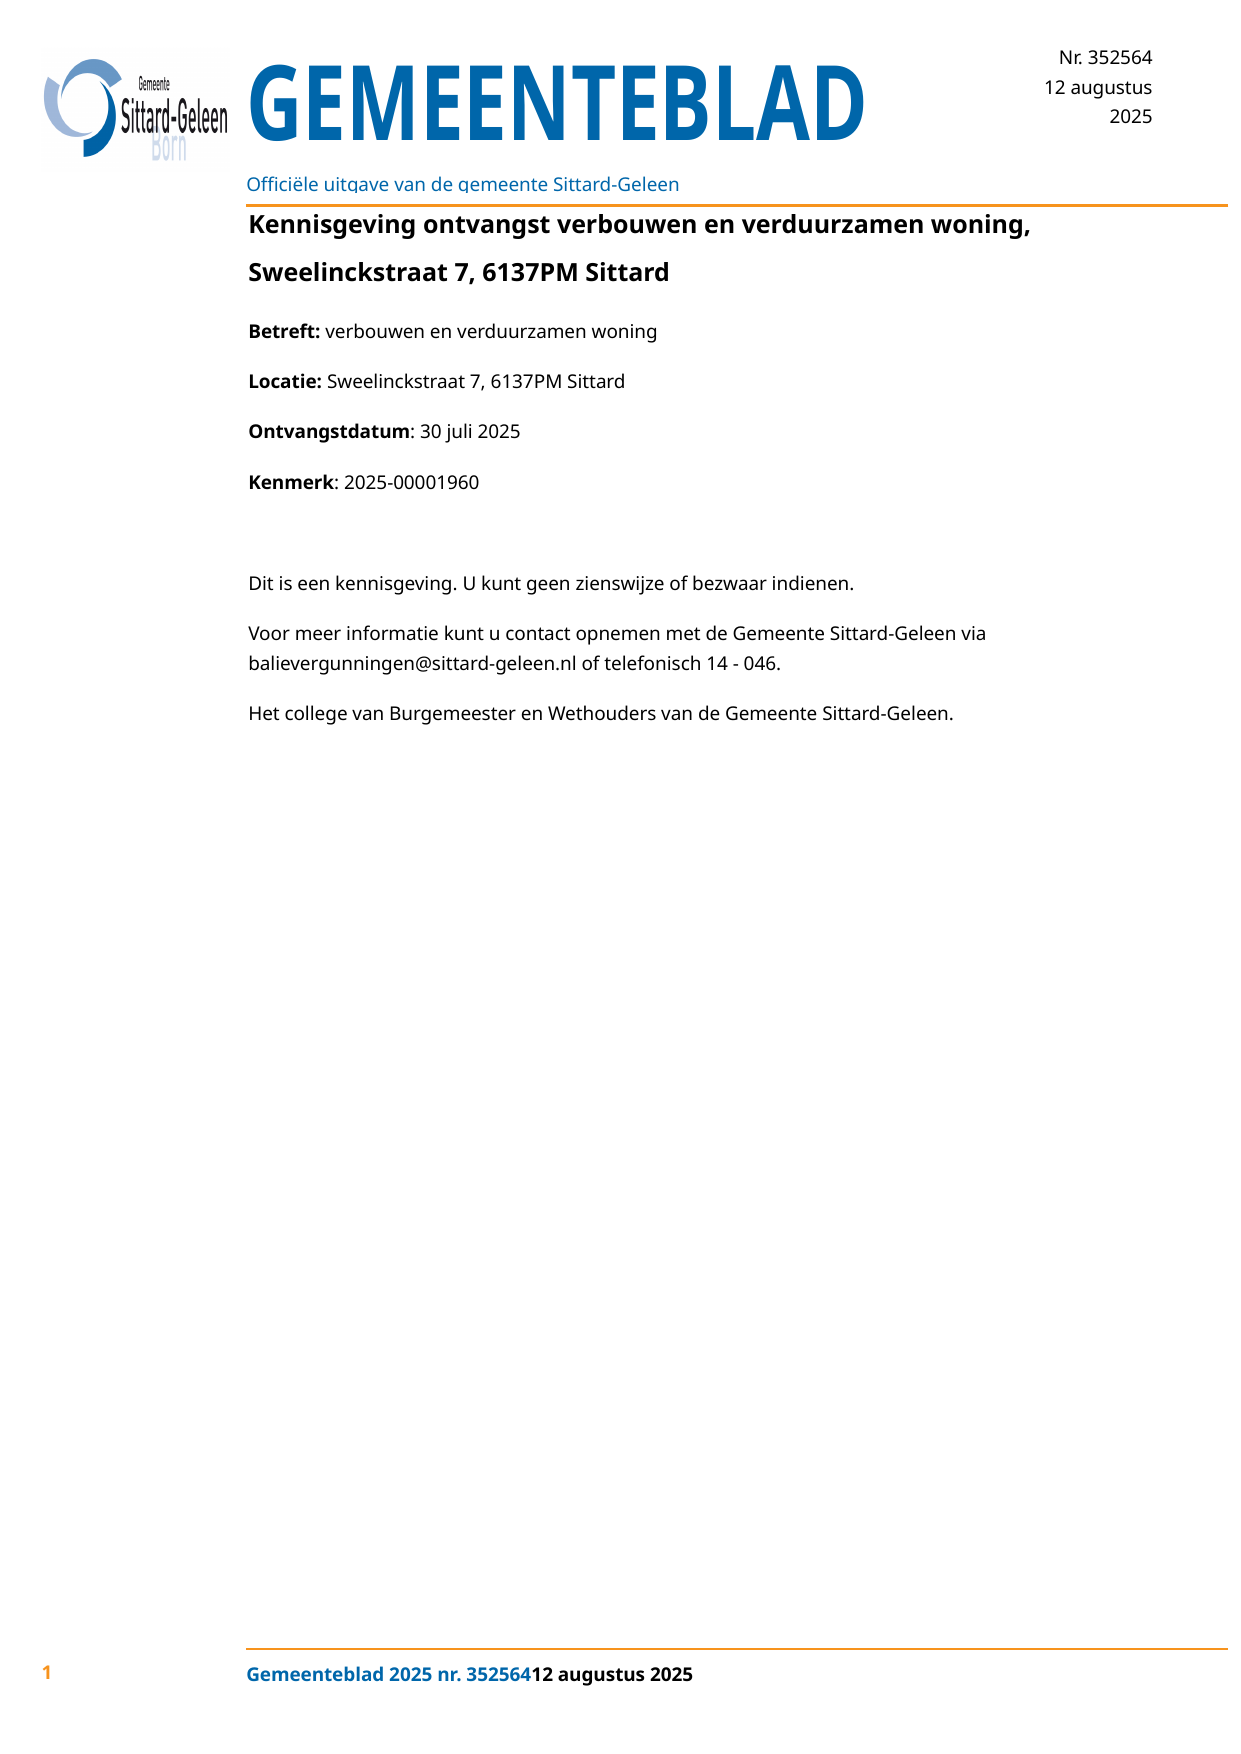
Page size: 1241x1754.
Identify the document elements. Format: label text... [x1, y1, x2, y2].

text Betreft: verbouwen en verduurzamen woning [248, 318, 1152, 344]
text Locatie: Sweelinckstraat 7, 6137PM Sittard [248, 368, 1152, 394]
text Dit is een kennisgeving. U kunt geen zienswijze of bezwaar indienen. [248, 570, 1152, 596]
text Voor meer informatie kunt u contact opnemen met de Gemeente Sittard-Geleen via balievergunningen@sittard-geleen.nl of telefonisch 14 - 046. [248, 620, 1152, 676]
text Het college van Burgemeester en Wethouders van de Gemeente Sittard-Geleen. [248, 700, 1152, 726]
text Kennisgeving ontvangst verbouwen en verduurzamen woning, Sweelinckstraat 7, 6137PM Sittard [248, 207, 1152, 288]
picture [41, 47, 231, 172]
text Ontvangstdatum: 30 juli 2025 [248, 419, 1152, 444]
text Kenmerk: 2025-00001960 [248, 469, 1152, 495]
